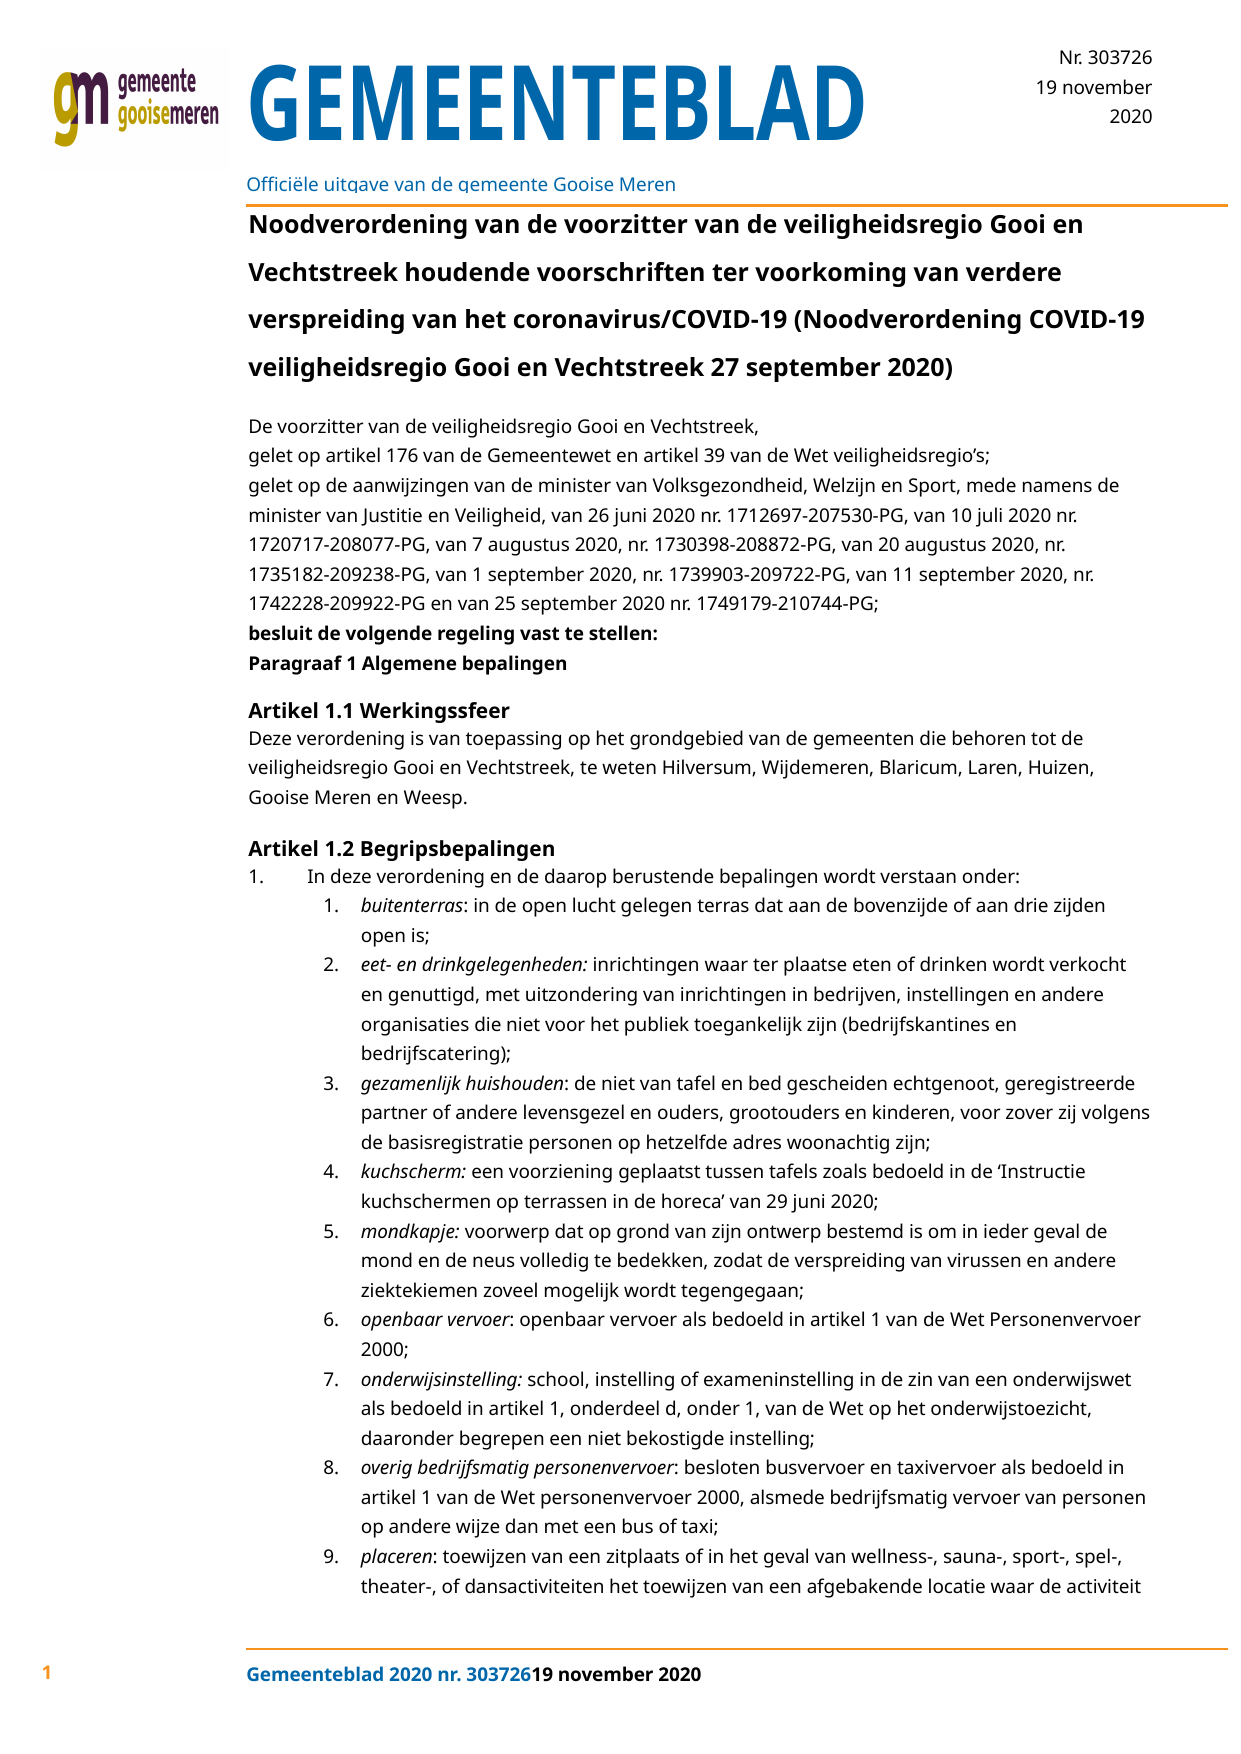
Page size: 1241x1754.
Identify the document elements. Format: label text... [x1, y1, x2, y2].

list In deze verordening en de daarop berustende bepalingen wordt verstaan onder: [248, 863, 1152, 888]
list eet- en drinkgelegenheden: inrichtingen waar ter plaatse eten of drinken wordt verkocht en genuttigd, met uitzondering van inrichtingen in bedrijven, instellingen en andere organisaties die niet voor het publiek toegankelijk zijn (bedrijfskantines en bedrijfscatering); [323, 952, 1152, 1066]
text Artikel 1.1 Werkingssfeer [248, 696, 1152, 725]
list gezamenlijk huishouden: de niet van tafel en bed gescheiden echtgenoot, geregistreerde partner of andere levensgezel en ouders, grootouders en kinderen, voor zover zij volgens de basisregistratie personen op hetzelfde adres woonachtig zijn; [323, 1070, 1152, 1155]
text Paragraaf 1 Algemene bepalingen [248, 650, 1152, 676]
list openbaar vervoer: openbaar vervoer als bedoeld in artikel 1 van de Wet Personenvervoer 2000; [323, 1307, 1152, 1362]
list placeren: toewijzen van een zitplaats of in het geval van wellness-, sauna-, sport-, spel-, theater-, of dansactiviteiten het toewijzen van een afgebakende locatie waar de activiteit [323, 1543, 1152, 1598]
text gelet op artikel 176 van de Gemeentewet en artikel 39 van de Wet veiligheidsregio’s; [248, 443, 1152, 468]
text Deze verordening is van toepassing op het grondgebied van de gemeenten die behoren tot de veiligheidsregio Gooi en Vechtstreek, te weten Hilversum, Wijdemeren, Blaricum, Laren, Huizen, Gooise Meren en Weesp. [248, 725, 1152, 810]
list mondkapje: voorwerp dat op grond van zijn ontwerp bestemd is om in ieder geval de mond en de neus volledig te bedekken, zodat de verspreiding van virussen en andere ziektekiemen zoveel mogelijk wordt tegengegaan; [323, 1218, 1152, 1303]
text Artikel 1.2 Begripsbepalingen [248, 834, 1152, 863]
list kuchscherm: een voorziening geplaatst tussen tafels zoals bedoeld in de ‘Instructie kuchschermen op terrassen in de horeca’ van 29 juni 2020; [323, 1159, 1152, 1214]
list buitenterras: in de open lucht gelegen terras dat aan de bovenzijde of aan drie zijden open is; [323, 892, 1152, 948]
text De voorzitter van de veiligheidsregio Gooi en Vechtstreek, [248, 413, 1152, 439]
picture [41, 47, 231, 172]
list overig bedrijfsmatig personenvervoer: besloten busvervoer en taxivervoer als bedoeld in artikel 1 van de Wet personenvervoer 2000, alsmede bedrijfsmatig vervoer van personen op andere wijze dan met een bus of taxi; [323, 1454, 1152, 1539]
text gelet op de aanwijzingen van de minister van Volksgezondheid, Welzijn en Sport, mede namens de minister van Justitie en Veiligheid, van 26 juni 2020 nr. 1712697-207530-PG, van 10 juli 2020 nr. 1720717-208077-PG, van 7 augustus 2020, nr. 1730398-208872-PG, van 20 augustus 2020, nr. 1735182-209238-PG, van 1 september 2020, nr. 1739903-209722-PG, van 11 september 2020, nr. 1742228-209922-PG en van 25 september 2020 nr. 1749179-210744-PG; [248, 472, 1152, 616]
list onderwijsinstelling: school, instelling of exameninstelling in de zin van een onderwijswet als bedoeld in artikel 1, onderdeel d, onder 1, van de Wet op het onderwijstoezicht, daaronder begrepen een niet bekostigde instelling; [323, 1366, 1152, 1451]
text besluit de volgende regeling vast te stellen: [248, 620, 1152, 646]
text Noodverordening van de voorzitter van de veiligheidsregio Gooi en Vechtstreek houdende voorschriften ter voorkoming van verdere verspreiding van het coronavirus/COVID-19 (Noodverordening COVID-19 veiligheidsregio Gooi en Vechtstreek 27 september 2020) [248, 207, 1152, 384]
